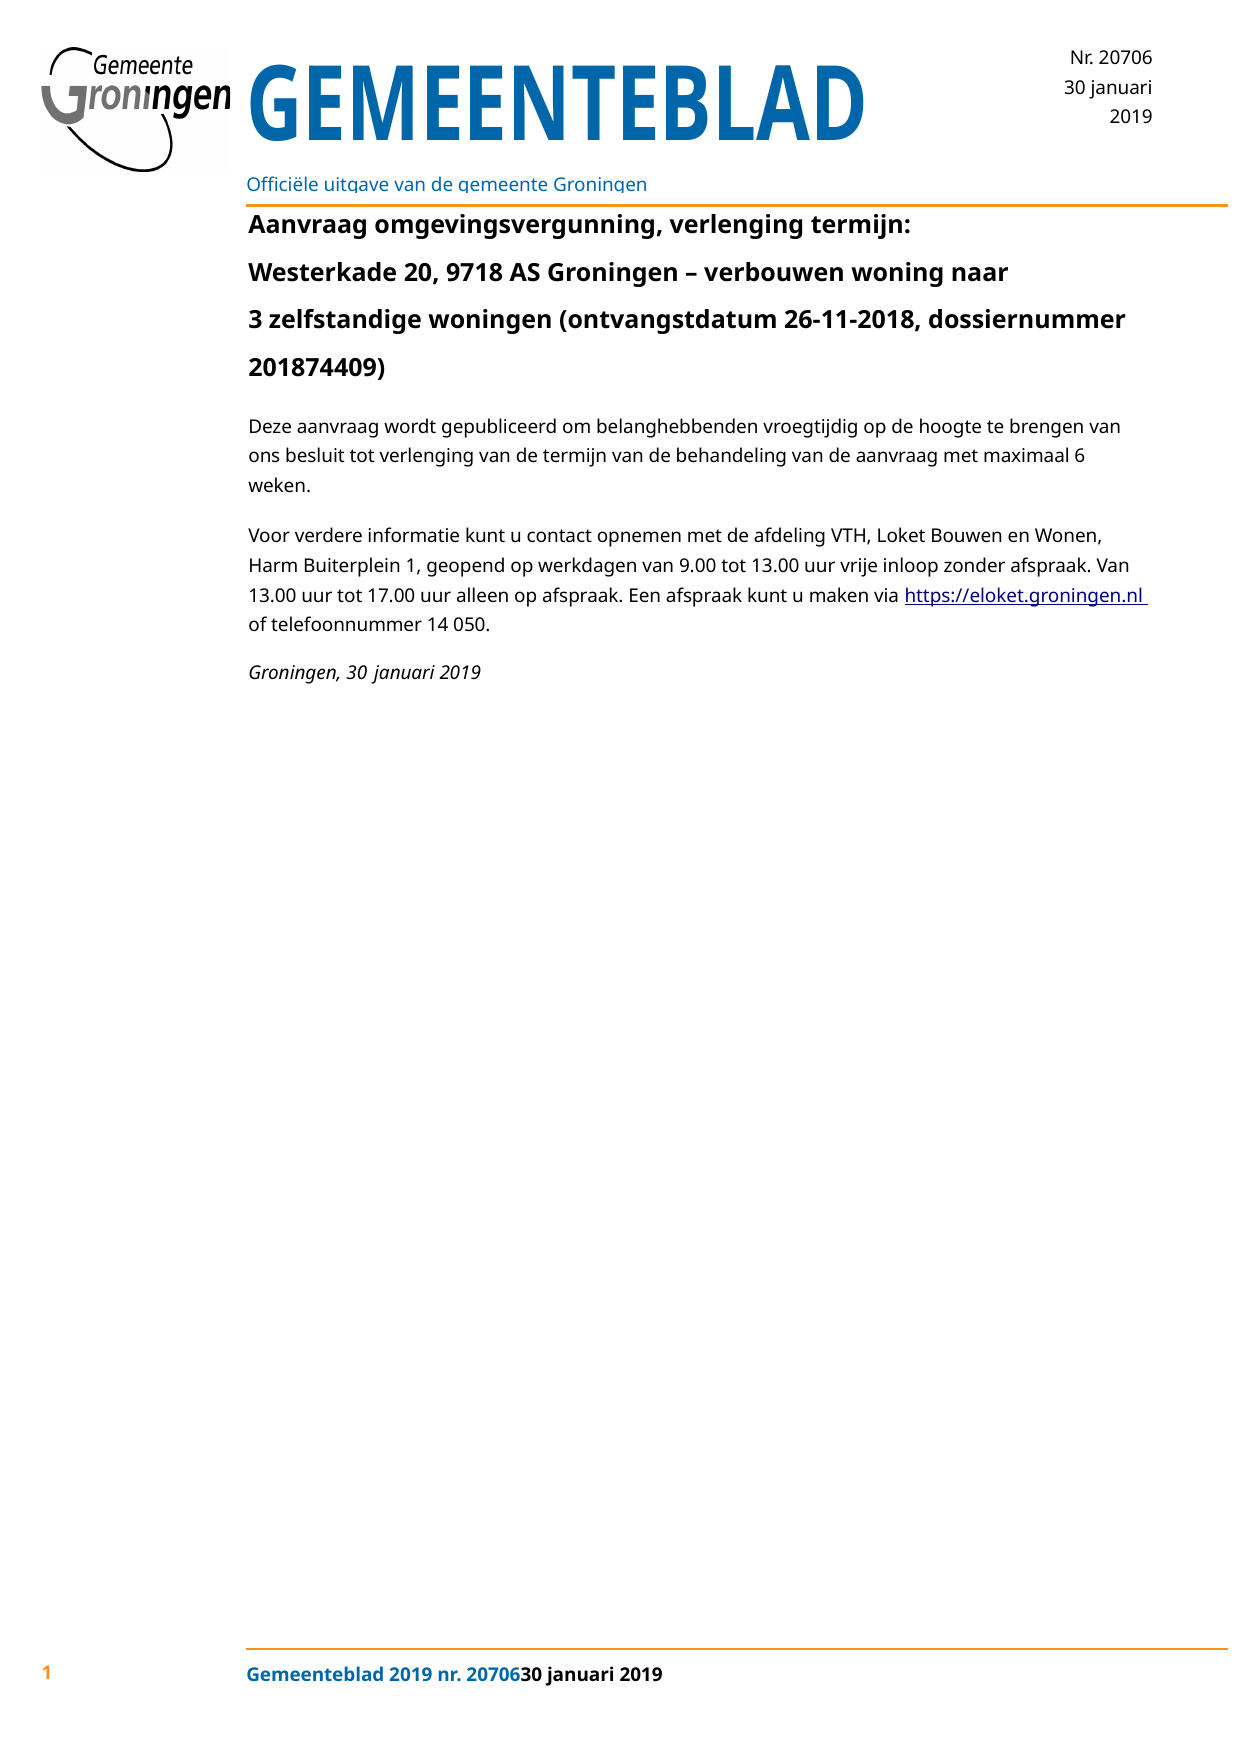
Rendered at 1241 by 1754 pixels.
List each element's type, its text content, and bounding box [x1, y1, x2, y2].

picture [41, 47, 231, 172]
text Aanvraag omgevingsvergunning, verlenging termijn: Westerkade 20, 9718 AS Groningen – verbouwen woning naar 3 zelfstandige woningen (ontvangstdatum 26-11-2018, dossiernummer 201874409) [248, 207, 1152, 384]
text Groningen, 30 januari 2019 [248, 659, 1152, 685]
text Voor verdere informatie kunt u contact opnemen met de afdeling VTH, Loket Bouwen en Wonen, Harm Buiterplein 1, geopend op werkdagen van 9.00 tot 13.00 uur vrije inloop zonder afspraak. Van 13.00 uur tot 17.00 uur alleen op afspraak. Een afspraak kunt u maken via https://eloket.groningen.nl of telefoonnummer 14 050. [248, 523, 1152, 637]
text Deze aanvraag wordt gepubliceerd om belanghebbenden vroegtijdig op de hoogte te brengen van ons besluit tot verlenging van de termijn van de behandeling van de aanvraag met maximaal 6 weken. [248, 413, 1152, 498]
